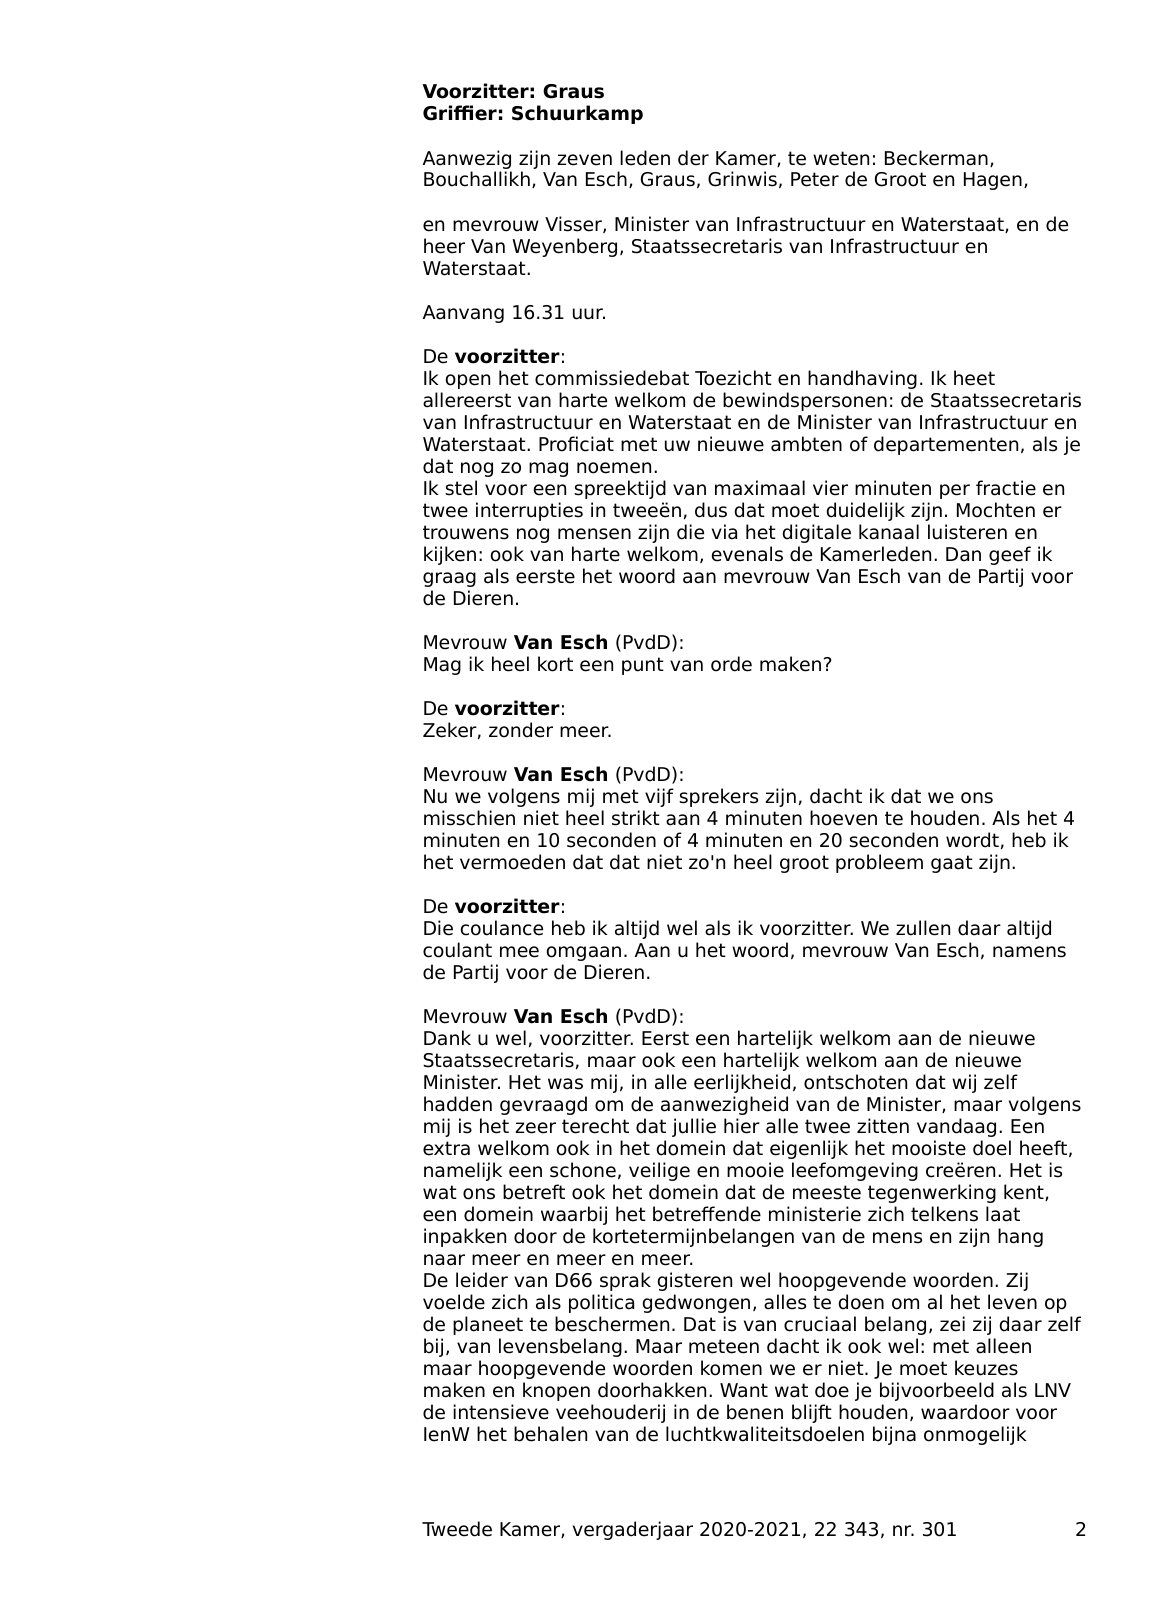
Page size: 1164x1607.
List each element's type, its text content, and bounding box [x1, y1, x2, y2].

text Zeker, zonder meer. [422, 720, 1087, 742]
text Griffier: Schuurkamp [422, 103, 1087, 125]
text De voorzitter: [422, 896, 1087, 918]
text Nu we volgens mij met vijf sprekers zijn, dacht ik dat we ons misschien niet heel strikt aan 4 minuten hoeven te houden. Als het 4 minuten en 10 seconden of 4 minuten en 20 seconden wordt, heb ik het vermoeden dat dat niet zo'n heel groot probleem gaat zijn. [422, 786, 1087, 874]
text De voorzitter: [422, 698, 1087, 720]
text Voorzitter: Graus [422, 81, 1087, 103]
text De voorzitter: [422, 346, 1087, 368]
text Aanvang 16.31 uur. [422, 302, 1087, 324]
text Ik stel voor een spreektijd van maximaal vier minuten per fractie en twee interrupties in tweeën, dus dat moet duidelijk zijn. Mochten er trouwens nog mensen zijn die via het digitale kanaal luisteren en kijken: ook van harte welkom, evenals de Kamerleden. Dan geef ik graag als eerste het woord aan mevrouw Van Esch van de Partij voor de Dieren. [422, 478, 1087, 609]
text Die coulance heb ik altijd wel als ik voorzitter. We zullen daar altijd coulant mee omgaan. Aan u het woord, mevrouw Van Esch, namens de Partij voor de Dieren. [422, 918, 1087, 984]
text Aanwezig zijn zeven leden der Kamer, te weten: Beckerman, Bouchallikh, Van Esch, Graus, Grinwis, Peter de Groot en Hagen, [422, 147, 1087, 191]
text Dank u wel, voorzitter. Eerst een hartelijk welkom aan de nieuwe Staatssecretaris, maar ook een hartelijk welkom aan de nieuwe Minister. Het was mij, in alle eerlijkheid, ontschoten dat wij zelf hadden gevraagd om de aanwezigheid van de Minister, maar volgens mij is het zeer terecht dat jullie hier alle twee zitten vandaag. Een extra welkom ook in het domein dat eigenlijk het mooiste doel heeft, namelijk een schone, veilige en mooie leefomgeving creëren. Het is wat ons betreft ook het domein dat de meeste tegenwerking kent, een domein waarbij het betreffende ministerie zich telkens laat inpakken door de kortetermijnbelangen van de mens en zijn hang naar meer en meer en meer. [422, 1028, 1087, 1270]
text en mevrouw Visser, Minister van Infrastructuur en Waterstaat, en de heer Van Weyenberg, Staatssecretaris van Infrastructuur en Waterstaat. [422, 213, 1087, 279]
text De leider van D66 sprak gisteren wel hoopgevende woorden. Zij voelde zich als politica gedwongen, alles te doen om al het leven op de planeet te beschermen. Dat is van cruciaal belang, zei zij daar zelf bij, van levensbelang. Maar meteen dacht ik ook wel: met alleen maar hoopgevende woorden komen we er niet. Je moet keuzes maken en knopen doorhakken. Want wat doe je bijvoorbeeld als LNV de intensieve veehouderij in de benen blijft houden, waardoor voor IenW het behalen van de luchtkwaliteitsdoelen bijna onmogelijk [422, 1270, 1087, 1446]
text Mevrouw Van Esch (PvdD): [422, 632, 1087, 654]
text Mevrouw Van Esch (PvdD): [422, 1006, 1087, 1028]
text Ik open het commissiedebat Toezicht en handhaving. Ik heet allereerst van harte welkom de bewindspersonen: de Staatssecretaris van Infrastructuur en Waterstaat en de Minister van Infrastructuur en Waterstaat. Proficiat met uw nieuwe ambten of departementen, als je dat nog zo mag noemen. [422, 368, 1087, 478]
text Mevrouw Van Esch (PvdD): [422, 764, 1087, 786]
text Mag ik heel kort een punt van orde maken? [422, 654, 1087, 676]
